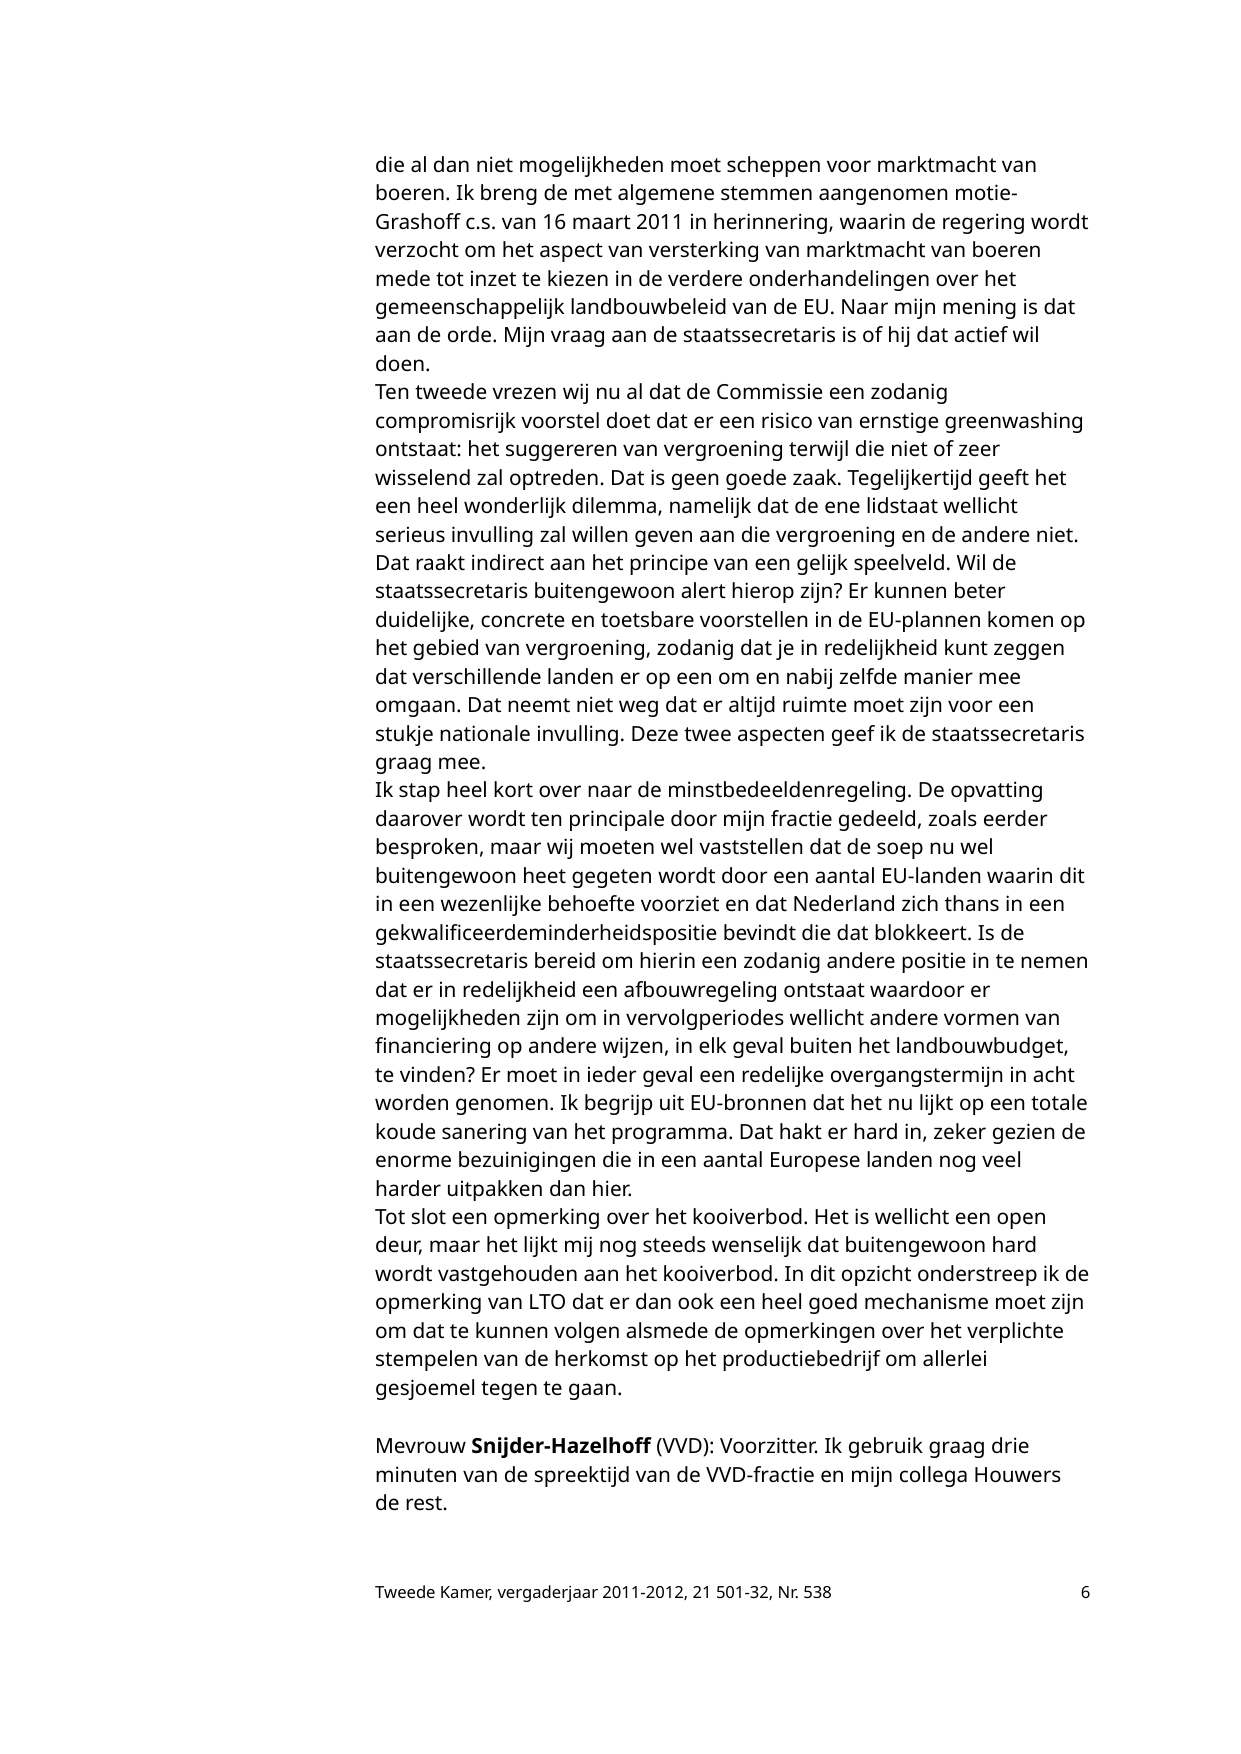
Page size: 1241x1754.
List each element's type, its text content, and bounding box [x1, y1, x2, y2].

text Tot slot een opmerking over het kooiverbod. Het is wellicht een open deur, maar het lijkt mij nog steeds wenselijk dat buitengewoon hard wordt vastgehouden aan het kooiverbod. In dit opzicht onderstreep ik de opmerking van LTO dat er dan ook een heel goed mechanisme moet zijn om dat te kunnen volgen alsmede de opmerkingen over het verplichte stempelen van de herkomst op het productiebedrijf om allerlei gesjoemel tegen te gaan. [375, 1202, 1090, 1401]
text Ten tweede vrezen wij nu al dat de Commissie een zodanig compromisrijk voorstel doet dat er een risico van ernstige greenwashing ontstaat: het suggereren van vergroening terwijl die niet of zeer wisselend zal optreden. Dat is geen goede zaak. Tegelijkertijd geeft het een heel wonderlijk dilemma, namelijk dat de ene lidstaat wellicht serieus invulling zal willen geven aan die vergroening en de andere niet. Dat raakt indirect aan het principe van een gelijk speelveld. Wil de staatssecretaris buitengewoon alert hierop zijn? Er kunnen beter duidelijke, concrete en toetsbare voorstellen in de EU-plannen komen op het gebied van vergroening, zodanig dat je in redelijkheid kunt zeggen dat verschillende landen er op een om en nabij zelfde manier mee omgaan. Dat neemt niet weg dat er altijd ruimte moet zijn voor een stukje nationale invulling. Deze twee aspecten geef ik de staatssecretaris graag mee. [375, 377, 1090, 776]
text Ik stap heel kort over naar de minstbedeeldenregeling. De opvatting daarover wordt ten principale door mijn fractie gedeeld, zoals eerder besproken, maar wij moeten wel vaststellen dat de soep nu wel buitengewoon heet gegeten wordt door een aantal EU-landen waarin dit in een wezenlijke behoefte voorziet en dat Nederland zich thans in een gekwalificeerdeminderheidspositie bevindt die dat blokkeert. Is de staatssecretaris bereid om hierin een zodanig andere positie in te nemen dat er in redelijkheid een afbouwregeling ontstaat waardoor er mogelijkheden zijn om in vervolgperiodes wellicht andere vormen van financiering op andere wijzen, in elk geval buiten het landbouwbudget, te vinden? Er moet in ieder geval een redelijke overgangstermijn in acht worden genomen. Ik begrijp uit EU-bronnen dat het nu lijkt op een totale koude sanering van het programma. Dat hakt er hard in, zeker gezien de enorme bezuinigingen die in een aantal Europese landen nog veel harder uitpakken dan hier. [375, 776, 1090, 1202]
text die al dan niet mogelijkheden moet scheppen voor marktmacht van boeren. Ik breng de met algemene stemmen aangenomen motie-Grashoff c.s. van 16 maart 2011 in herinnering, waarin de regering wordt verzocht om het aspect van versterking van marktmacht van boeren mede tot inzet te kiezen in de verdere onderhandelingen over het gemeenschappelijk landbouwbeleid van de EU. Naar mijn mening is dat aan de orde. Mijn vraag aan de staatssecretaris is of hij dat actief wil doen. [375, 150, 1090, 377]
text Mevrouw Snijder-Hazelhoff (VVD): Voorzitter. Ik gebruik graag drie minuten van de spreektijd van de VVD-fractie en mijn collega Houwers de rest. [375, 1431, 1090, 1517]
